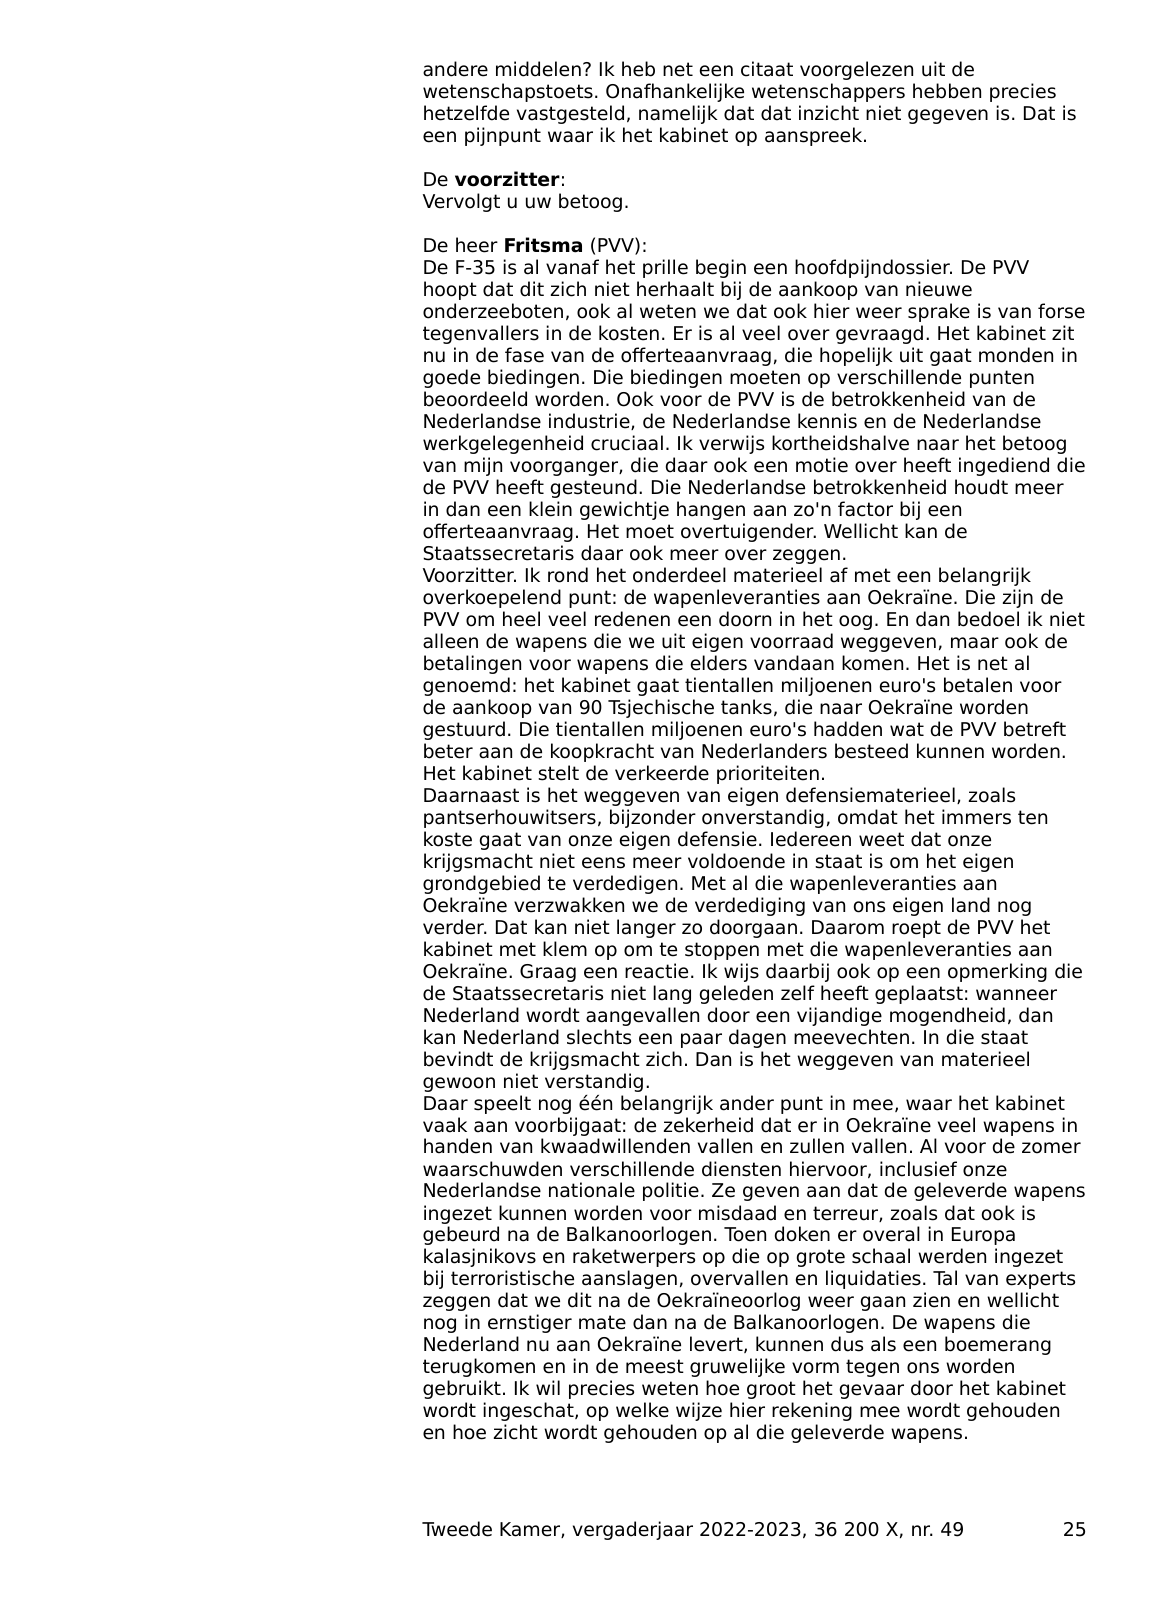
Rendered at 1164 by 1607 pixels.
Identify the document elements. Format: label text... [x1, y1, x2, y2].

text De voorzitter: [422, 169, 1087, 191]
text Daarnaast is het weggeven van eigen defensiematerieel, zoals pantserhouwitsers, bijzonder onverstandig, omdat het immers ten koste gaat van onze eigen defensie. Iedereen weet dat onze krijgsmacht niet eens meer voldoende in staat is om het eigen grondgebied te verdedigen. Met al die wapenleveranties aan Oekraïne verzwakken we de verdediging van ons eigen land nog verder. Dat kan niet langer zo doorgaan. Daarom roept de PVV het kabinet met klem op om te stoppen met die wapenleveranties aan Oekraïne. Graag een reactie. Ik wijs daarbij ook op een opmerking die de Staatssecretaris niet lang geleden zelf heeft geplaatst: wanneer Nederland wordt aangevallen door een vijandige mogendheid, dan kan Nederland slechts een paar dagen meevechten. In die staat bevindt de krijgsmacht zich. Dan is het weggeven van materieel gewoon niet verstandig. [422, 785, 1087, 1092]
text Daar speelt nog één belangrijk ander punt in mee, waar het kabinet vaak aan voorbijgaat: de zekerheid dat er in Oekraïne veel wapens in handen van kwaadwillenden vallen en zullen vallen. Al voor de zomer waarschuwden verschillende diensten hiervoor, inclusief onze Nederlandse nationale politie. Ze geven aan dat de geleverde wapens ingezet kunnen worden voor misdaad en terreur, zoals dat ook is gebeurd na de Balkanoorlogen. Toen doken er overal in Europa kalasjnikovs en raketwerpers op die op grote schaal werden ingezet bij terroristische aanslagen, overvallen en liquidaties. Tal van experts zeggen dat we dit na de Oekraïneoorlog weer gaan zien en wellicht nog in ernstiger mate dan na de Balkanoorlogen. De wapens die Nederland nu aan Oekraïne levert, kunnen dus als een boemerang terugkomen en in de meest gruwelijke vorm tegen ons worden gebruikt. Ik wil precies weten hoe groot het gevaar door het kabinet wordt ingeschat, op welke wijze hier rekening mee wordt gehouden en hoe zicht wordt gehouden op al die geleverde wapens. [422, 1092, 1087, 1444]
text andere middelen? Ik heb net een citaat voorgelezen uit de wetenschapstoets. Onafhankelijke wetenschappers hebben precies hetzelfde vastgesteld, namelijk dat dat inzicht niet gegeven is. Dat is een pijnpunt waar ik het kabinet op aanspreek. [422, 59, 1087, 147]
text Vervolgt u uw betoog. [422, 191, 1087, 213]
text Voorzitter. Ik rond het onderdeel materieel af met een belangrijk overkoepelend punt: de wapenleveranties aan Oekraïne. Die zijn de PVV om heel veel redenen een doorn in het oog. En dan bedoel ik niet alleen de wapens die we uit eigen voorraad weggeven, maar ook de betalingen voor wapens die elders vandaan komen. Het is net al genoemd: het kabinet gaat tientallen miljoenen euro's betalen voor de aankoop van 90 Tsjechische tanks, die naar Oekraïne worden gestuurd. Die tientallen miljoenen euro's hadden wat de PVV betreft beter aan de koopkracht van Nederlanders besteed kunnen worden. Het kabinet stelt de verkeerde prioriteiten. [422, 565, 1087, 785]
text De F-35 is al vanaf het prille begin een hoofdpijndossier. De PVV hoopt dat dit zich niet herhaalt bij de aankoop van nieuwe onderzeeboten, ook al weten we dat ook hier weer sprake is van forse tegenvallers in de kosten. Er is al veel over gevraagd. Het kabinet zit nu in de fase van de offerteaanvraag, die hopelijk uit gaat monden in goede biedingen. Die biedingen moeten op verschillende punten beoordeeld worden. Ook voor de PVV is de betrokkenheid van de Nederlandse industrie, de Nederlandse kennis en de Nederlandse werkgelegenheid cruciaal. Ik verwijs kortheidshalve naar het betoog van mijn voorganger, die daar ook een motie over heeft ingediend die de PVV heeft gesteund. Die Nederlandse betrokkenheid houdt meer in dan een klein gewichtje hangen aan zo'n factor bij een offerteaanvraag. Het moet overtuigender. Wellicht kan de Staatssecretaris daar ook meer over zeggen. [422, 257, 1087, 565]
text De heer Fritsma (PVV): [422, 235, 1087, 257]
